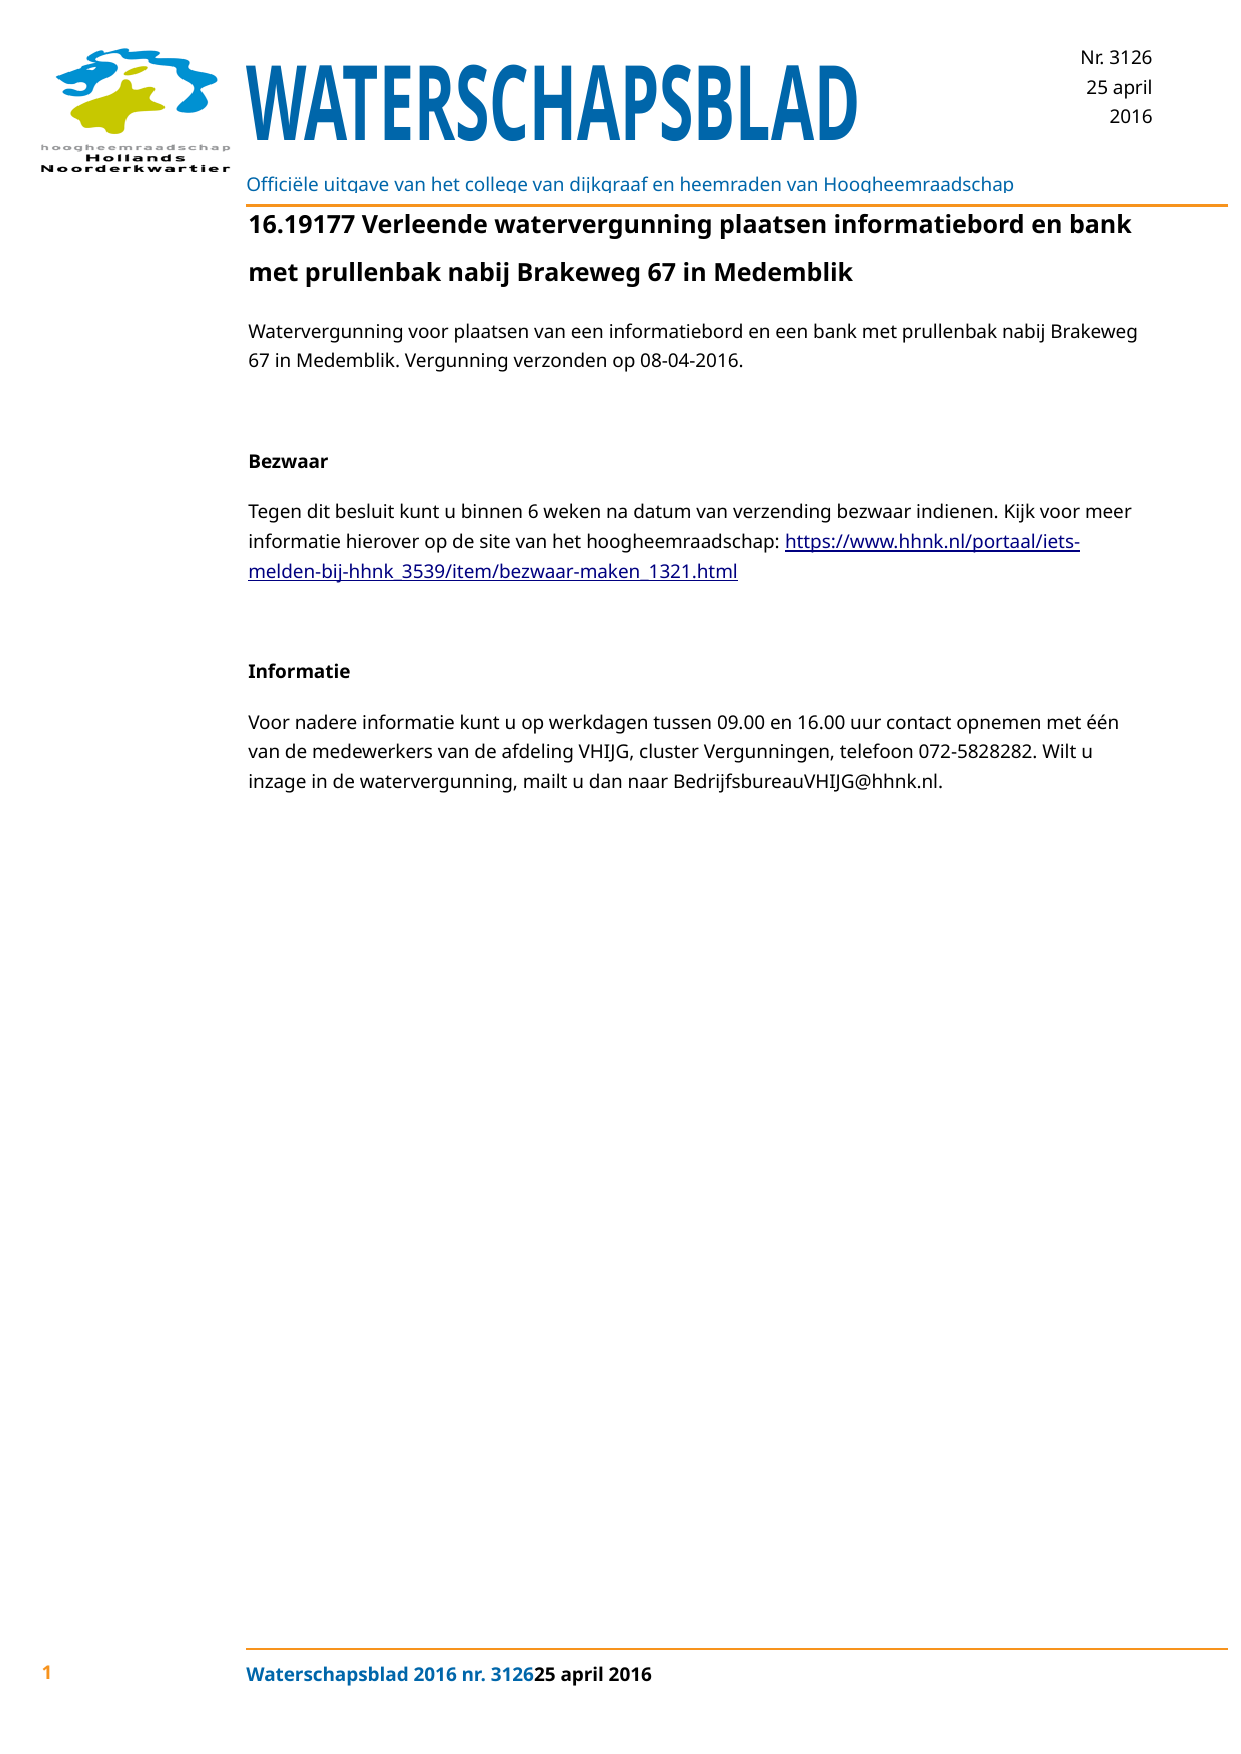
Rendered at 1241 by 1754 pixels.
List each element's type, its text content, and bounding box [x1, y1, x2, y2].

text 16.19177 Verleende watervergunning plaatsen informatiebord en bank met prullenbak nabij Brakeweg 67 in Medemblik [248, 207, 1152, 288]
picture [41, 47, 231, 172]
text Watervergunning voor plaatsen van een informatiebord en een bank met prullenbak nabij Brakeweg 67 in Medemblik. Vergunning verzonden op 08-04-2016. [248, 318, 1152, 373]
text Voor nadere informatie kunt u op werkdagen tussen 09.00 en 16.00 uur contact opnemen met één van de medewerkers van de afdeling VHIJG, cluster Vergunningen, telefoon 072-5828282. Wilt u inzage in de watervergunning, mailt u dan naar BedrijfsbureauVHIJG@hhnk.nl. [248, 709, 1152, 794]
text Bezwaar [248, 448, 1152, 474]
text Tegen dit besluit kunt u binnen 6 weken na datum van verzending bezwaar indienen. Kijk voor meer informatie hierover op de site van het hoogheemraadschap: https://www.hhnk.nl/portaal/iets-melden-bij-hhnk_3539/item/bezwaar-maken_1321.html [248, 499, 1152, 584]
text Informatie [248, 659, 1152, 684]
